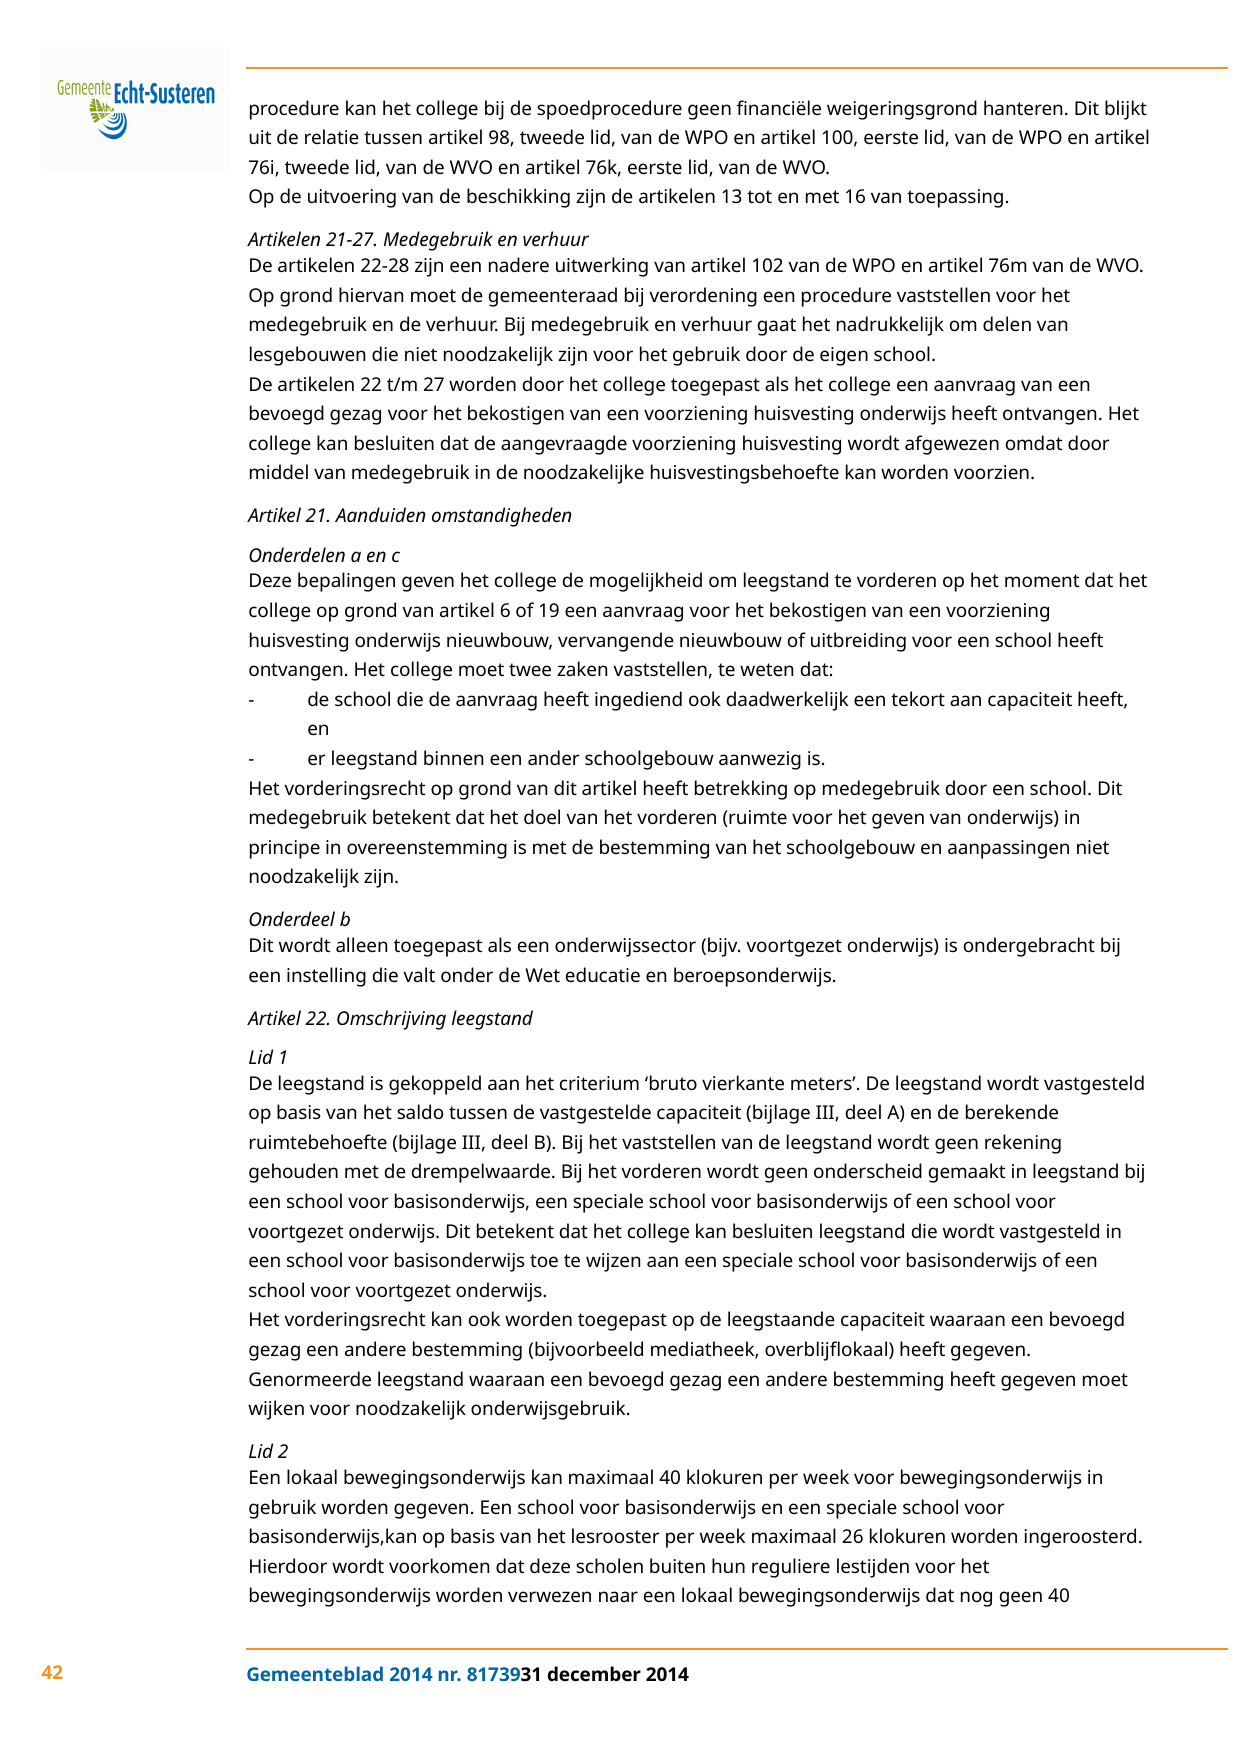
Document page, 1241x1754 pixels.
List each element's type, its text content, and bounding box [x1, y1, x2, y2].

text Het vorderingsrecht kan ook worden toegepast op de leegstaande capaciteit waaraan een bevoegd gezag een andere bestemming (bijvoorbeeld mediatheek, overblijflokaal) heeft gegeven. Genormeerde leegstand waaraan een bevoegd gezag een andere bestemming heeft gegeven moet wijken voor noodzakelijk onderwijsgebruik. [248, 1307, 1152, 1421]
text Het vorderingsrecht op grond van dit artikel heeft betrekking op medegebruik door een school. Dit medegebruik betekent dat het doel van het vorderen (ruimte voor het geven van onderwijs) in principe in overeenstemming is met de bestemming van het schoolgebouw en aanpassingen niet noodzakelijk zijn. [248, 775, 1152, 889]
text Onderdelen a en c [248, 542, 1152, 568]
list de school die de aanvraag heeft ingediend ook daadwerkelijk een tekort aan capaciteit heeft, en [248, 686, 1152, 741]
text De artikelen 22 t/m 27 worden door het college toegepast als het college een aanvraag van een bevoegd gezag voor het bekostigen van een voorziening huisvesting onderwijs heeft ontvangen. Het college kan besluiten dat de aangevraagde voorziening huisvesting wordt afgewezen omdat door middel van medegebruik in de noodzakelijke huisvestingsbehoefte kan worden voorzien. [248, 371, 1152, 485]
picture [41, 47, 231, 172]
text Een lokaal bewegingsonderwijs kan maximaal 40 klokuren per week voor bewegingsonderwijs in gebruik worden gegeven. Een school voor basisonderwijs en een speciale school voor basisonderwijs,kan op basis van het lesrooster per week maximaal 26 klokuren worden ingeroosterd. Hierdoor wordt voorkomen dat deze scholen buiten hun reguliere lestijden voor het bewegingsonderwijs worden verwezen naar een lokaal bewegingsonderwijs dat nog geen 40 [248, 1464, 1152, 1608]
text Artikel 21. Aanduiden omstandigheden [248, 503, 1152, 528]
text Op de uitvoering van de beschikking zijn de artikelen 13 tot en met 16 van toepassing. [248, 183, 1152, 209]
text Dit wordt alleen toegepast als een onderwijssector (bijv. voortgezet onderwijs) is ondergebracht bij een instelling die valt onder de Wet educatie en beroepsonderwijs. [248, 932, 1152, 988]
text Onderdeel b [248, 907, 1152, 932]
text De artikelen 22-28 zijn een nadere uitwerking van artikel 102 van de WPO en artikel 76m van de WVO. Op grond hiervan moet de gemeenteraad bij verordening een procedure vaststellen voor het medegebruik en de verhuur. Bij medegebruik en verhuur gaat het nadrukkelijk om delen van lesgebouwen die niet noodzakelijk zijn voor het gebruik door de eigen school. [248, 252, 1152, 367]
text Artikelen 21-27. Medegebruik en verhuur [248, 227, 1152, 252]
text Artikel 22. Omschrijving leegstand [248, 1005, 1152, 1031]
text Lid 1 [248, 1044, 1152, 1070]
text Lid 2 [248, 1438, 1152, 1464]
text procedure kan het college bij de spoedprocedure geen financiële weigeringsgrond hanteren. Dit blijkt uit de relatie tussen artikel 98, tweede lid, van de WPO en artikel 100, eerste lid, van de WPO en artikel 76i, tweede lid, van de WVO en artikel 76k, eerste lid, van de WVO. [248, 95, 1152, 180]
text Deze bepalingen geven het college de mogelijkheid om leegstand te vorderen op het moment dat het college op grond van artikel 6 of 19 een aanvraag voor het bekostigen van een voorziening huisvesting onderwijs nieuwbouw, vervangende nieuwbouw of uitbreiding voor een school heeft ontvangen. Het college moet twee zaken vaststellen, te weten dat: [248, 568, 1152, 682]
list er leegstand binnen een ander schoolgebouw aanwezig is. [248, 745, 1152, 771]
text De leegstand is gekoppeld aan het criterium ‘bruto vierkante meters’. De leegstand wordt vastgesteld op basis van het saldo tussen de vastgestelde capaciteit (bijlage III, deel A) en de berekende ruimtebehoefte (bijlage III, deel B). Bij het vaststellen van de leegstand wordt geen rekening gehouden met de drempelwaarde. Bij het vorderen wordt geen onderscheid gemaakt in leegstand bij een school voor basisonderwijs, een speciale school voor basisonderwijs of een school voor voortgezet onderwijs. Dit betekent dat het college kan besluiten leegstand die wordt vastgesteld in een school voor basisonderwijs toe te wijzen aan een speciale school voor basisonderwijs of een school voor voortgezet onderwijs. [248, 1070, 1152, 1303]
